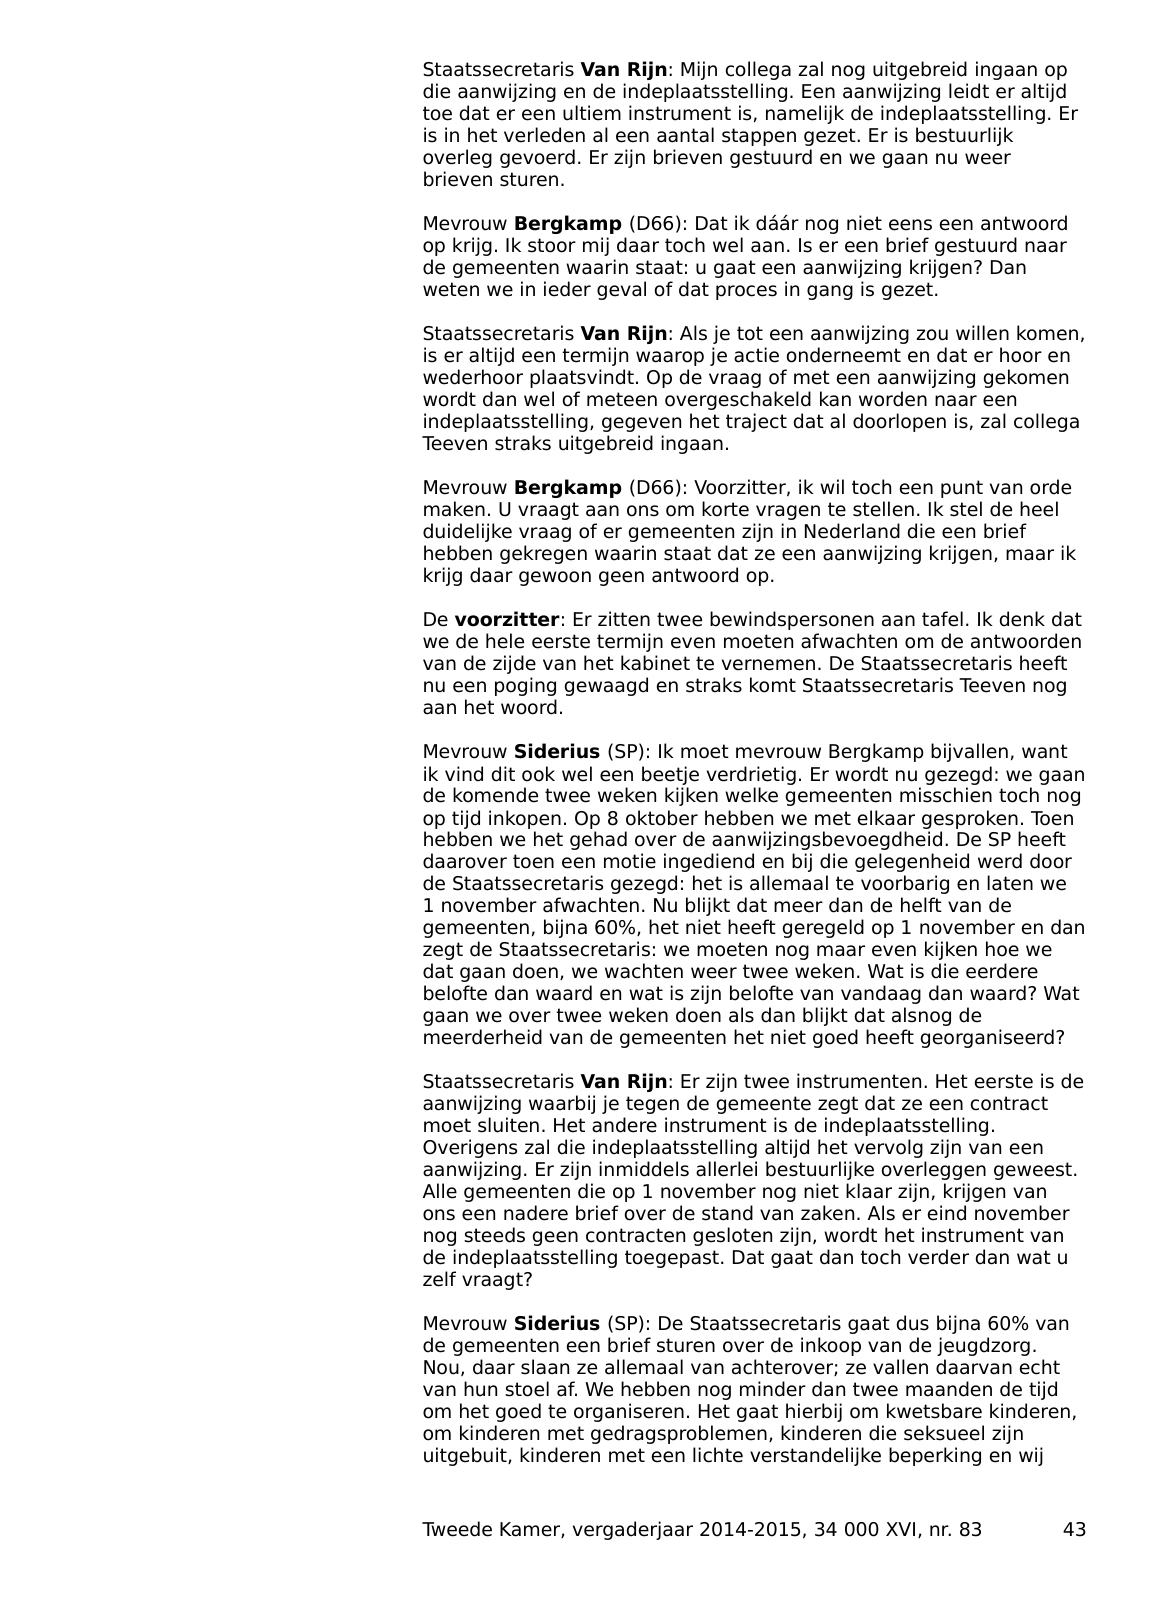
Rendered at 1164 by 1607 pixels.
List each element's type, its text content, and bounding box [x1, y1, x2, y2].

text Staatssecretaris Van Rijn: Er zijn twee instrumenten. Het eerste is de aanwijzing waarbij je tegen de gemeente zegt dat ze een contract moet sluiten. Het andere instrument is de indeplaatsstelling. Overigens zal die indeplaatsstelling altijd het vervolg zijn van een aanwijzing. Er zijn inmiddels allerlei bestuurlijke overleggen geweest. Alle gemeenten die op 1 november nog niet klaar zijn, krijgen van ons een nadere brief over de stand van zaken. Als er eind november nog steeds geen contracten gesloten zijn, wordt het instrument van de indeplaatsstelling toegepast. Dat gaat dan toch verder dan wat u zelf vraagt? [422, 1071, 1087, 1291]
text Mevrouw Bergkamp (D66): Dat ik dáár nog niet eens een antwoord op krijg. Ik stoor mij daar toch wel aan. Is er een brief gestuurd naar de gemeenten waarin staat: u gaat een aanwijzing krijgen? Dan weten we in ieder geval of dat proces in gang is gezet. [422, 213, 1087, 301]
text Mevrouw Siderius (SP): Ik moet mevrouw Bergkamp bijvallen, want ik vind dit ook wel een beetje verdrietig. Er wordt nu gezegd: we gaan de komende twee weken kijken welke gemeenten misschien toch nog op tijd inkopen. Op 8 oktober hebben we met elkaar gesproken. Toen hebben we het gehad over de aanwijzingsbevoegdheid. De SP heeft daarover toen een motie ingediend en bij die gelegenheid werd door de Staatssecretaris gezegd: het is allemaal te voorbarig en laten we 1 november afwachten. Nu blijkt dat meer dan de helft van de gemeenten, bijna 60%, het niet heeft geregeld op 1 november en dan zegt de Staatssecretaris: we moeten nog maar even kijken hoe we dat gaan doen, we wachten weer twee weken. Wat is die eerdere belofte dan waard en wat is zijn belofte van vandaag dan waard? Wat gaan we over twee weken doen als dan blijkt dat alsnog de meerderheid van de gemeenten het niet goed heeft georganiseerd? [422, 741, 1087, 1049]
text Staatssecretaris Van Rijn: Als je tot een aanwijzing zou willen komen, is er altijd een termijn waarop je actie onderneemt en dat er hoor en wederhoor plaatsvindt. Op de vraag of met een aanwijzing gekomen wordt dan wel of meteen overgeschakeld kan worden naar een indeplaatsstelling, gegeven het traject dat al doorlopen is, zal collega Teeven straks uitgebreid ingaan. [422, 323, 1087, 455]
text Staatssecretaris Van Rijn: Mijn collega zal nog uitgebreid ingaan op die aanwijzing en de indeplaatsstelling. Een aanwijzing leidt er altijd toe dat er een ultiem instrument is, namelijk de indeplaatsstelling. Er is in het verleden al een aantal stappen gezet. Er is bestuurlijk overleg gevoerd. Er zijn brieven gestuurd en we gaan nu weer brieven sturen. [422, 59, 1087, 191]
text Mevrouw Bergkamp (D66): Voorzitter, ik wil toch een punt van orde maken. U vraagt aan ons om korte vragen te stellen. Ik stel de heel duidelijke vraag of er gemeenten zijn in Nederland die een brief hebben gekregen waarin staat dat ze een aanwijzing krijgen, maar ik krijg daar gewoon geen antwoord op. [422, 477, 1087, 587]
text De voorzitter: Er zitten twee bewindspersonen aan tafel. Ik denk dat we de hele eerste termijn even moeten afwachten om de antwoorden van de zijde van het kabinet te vernemen. De Staatssecretaris heeft nu een poging gewaagd en straks komt Staatssecretaris Teeven nog aan het woord. [422, 609, 1087, 719]
text Mevrouw Siderius (SP): De Staatssecretaris gaat dus bijna 60% van de gemeenten een brief sturen over de inkoop van de jeugdzorg. Nou, daar slaan ze allemaal van achterover; ze vallen daarvan echt van hun stoel af. We hebben nog minder dan twee maanden de tijd om het goed te organiseren. Het gaat hierbij om kwetsbare kinderen, om kinderen met gedragsproblemen, kinderen die seksueel zijn uitgebuit, kinderen met een lichte verstandelijke beperking en wij [422, 1313, 1087, 1467]
